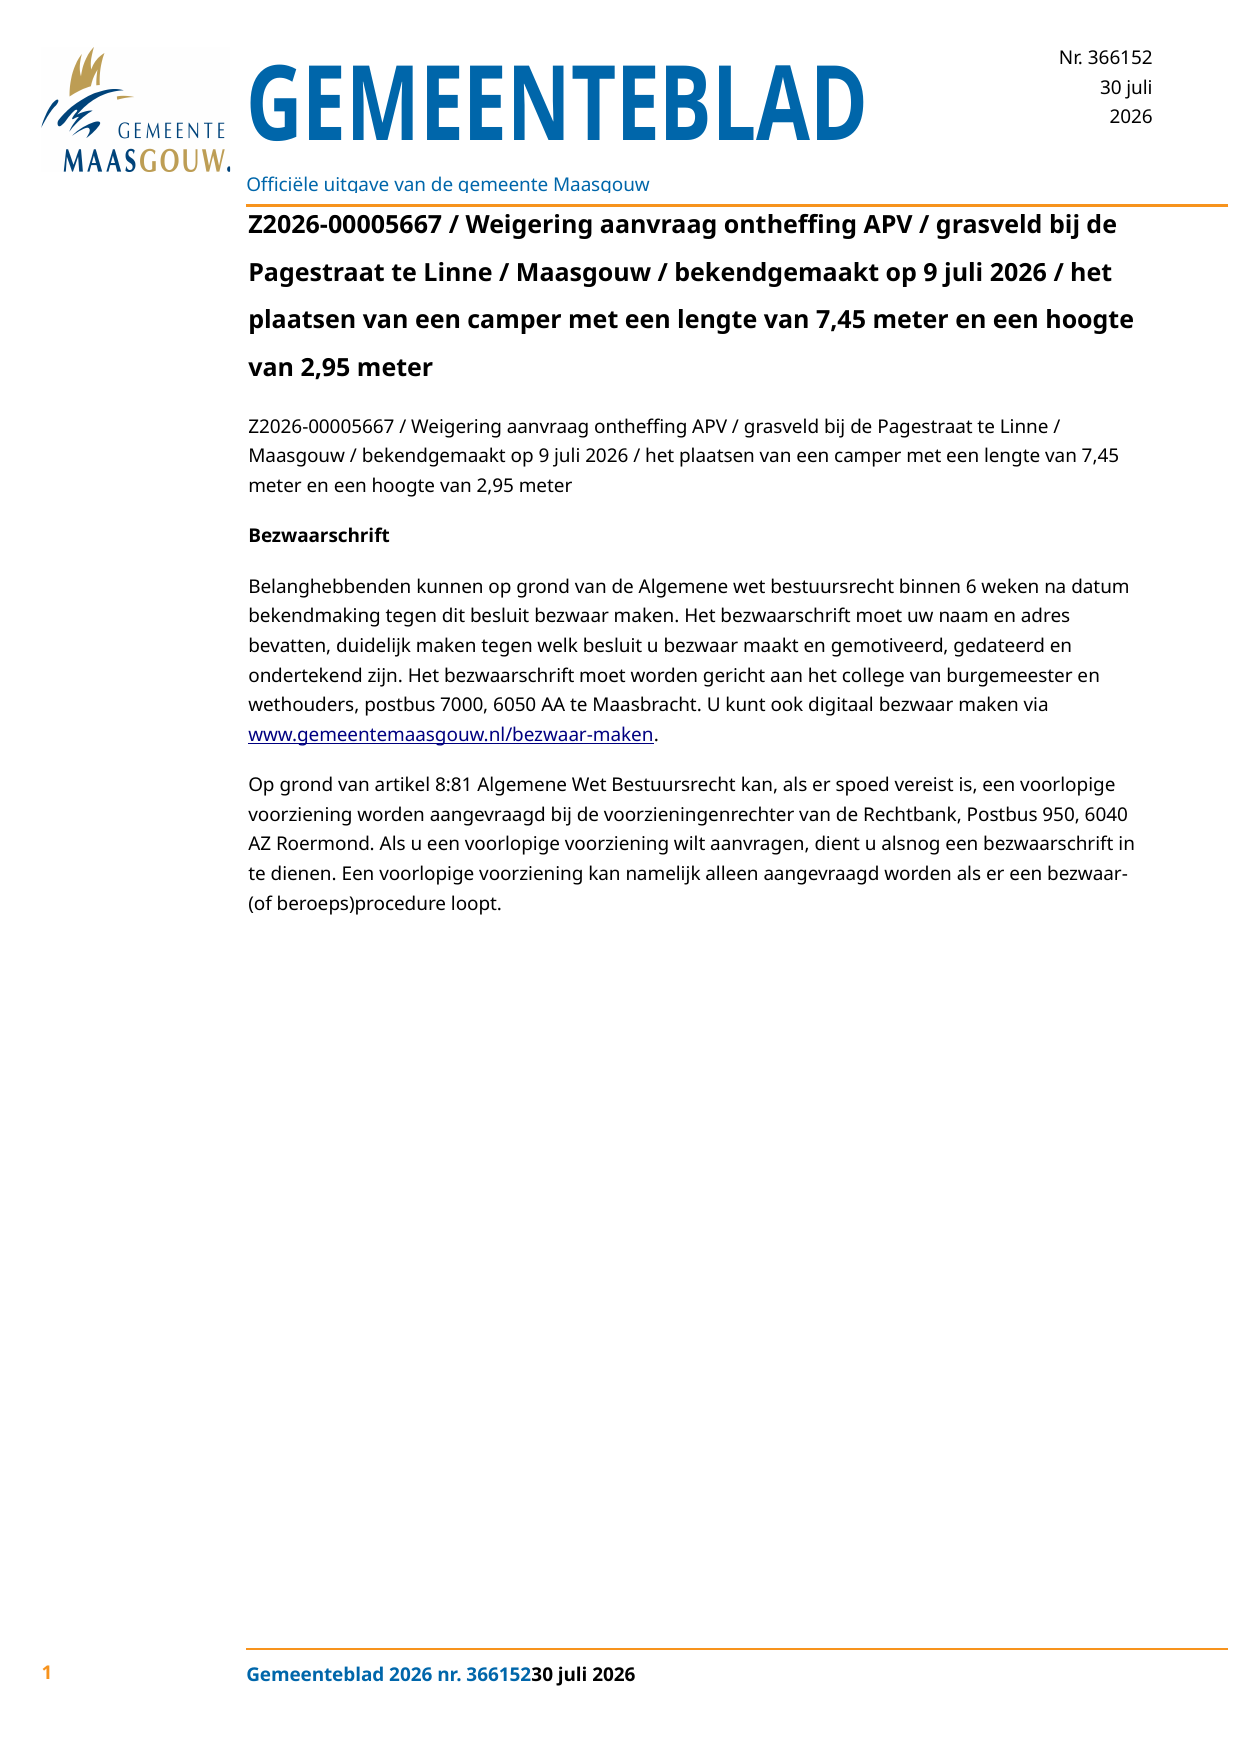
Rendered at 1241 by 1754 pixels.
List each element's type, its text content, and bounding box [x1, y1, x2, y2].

text Bezwaarschrift [248, 523, 1152, 548]
picture [41, 47, 231, 172]
text Z2026-00005667 / Weigering aanvraag ontheffing APV / grasveld bij de Pagestraat te Linne / Maasgouw / bekendgemaakt op 9 juli 2026 / het plaatsen van een camper met een lengte van 7,45 meter en een hoogte van 2,95 meter [248, 207, 1152, 384]
text Op grond van artikel 8:81 Algemene Wet Bestuursrecht kan, als er spoed vereist is, een voorlopige voorziening worden aangevraagd bij de voorzieningenrechter van de Rechtbank, Postbus 950, 6040 AZ Roermond. Als u een voorlopige voorziening wilt aanvragen, dient u alsnog een bezwaarschrift in te dienen. Een voorlopige voorziening kan namelijk alleen aangevraagd worden als er een bezwaar- (of beroeps)procedure loopt. [248, 771, 1152, 916]
text Z2026-00005667 / Weigering aanvraag ontheffing APV / grasveld bij de Pagestraat te Linne / Maasgouw / bekendgemaakt op 9 juli 2026 / het plaatsen van een camper met een lengte van 7,45 meter en een hoogte van 2,95 meter [248, 413, 1152, 498]
text Belanghebbenden kunnen op grond van de Algemene wet bestuursrecht binnen 6 weken na datum bekendmaking tegen dit besluit bezwaar maken. Het bezwaarschrift moet uw naam en adres bevatten, duidelijk maken tegen welk besluit u bezwaar maakt en gemotiveerd, gedateerd en ondertekend zijn. Het bezwaarschrift moet worden gericht aan het college van burgemeester en wethouders, postbus 7000, 6050 AA te Maasbracht. U kunt ook digitaal bezwaar maken via www.gemeentemaasgouw.nl/bezwaar-maken. [248, 573, 1152, 747]
